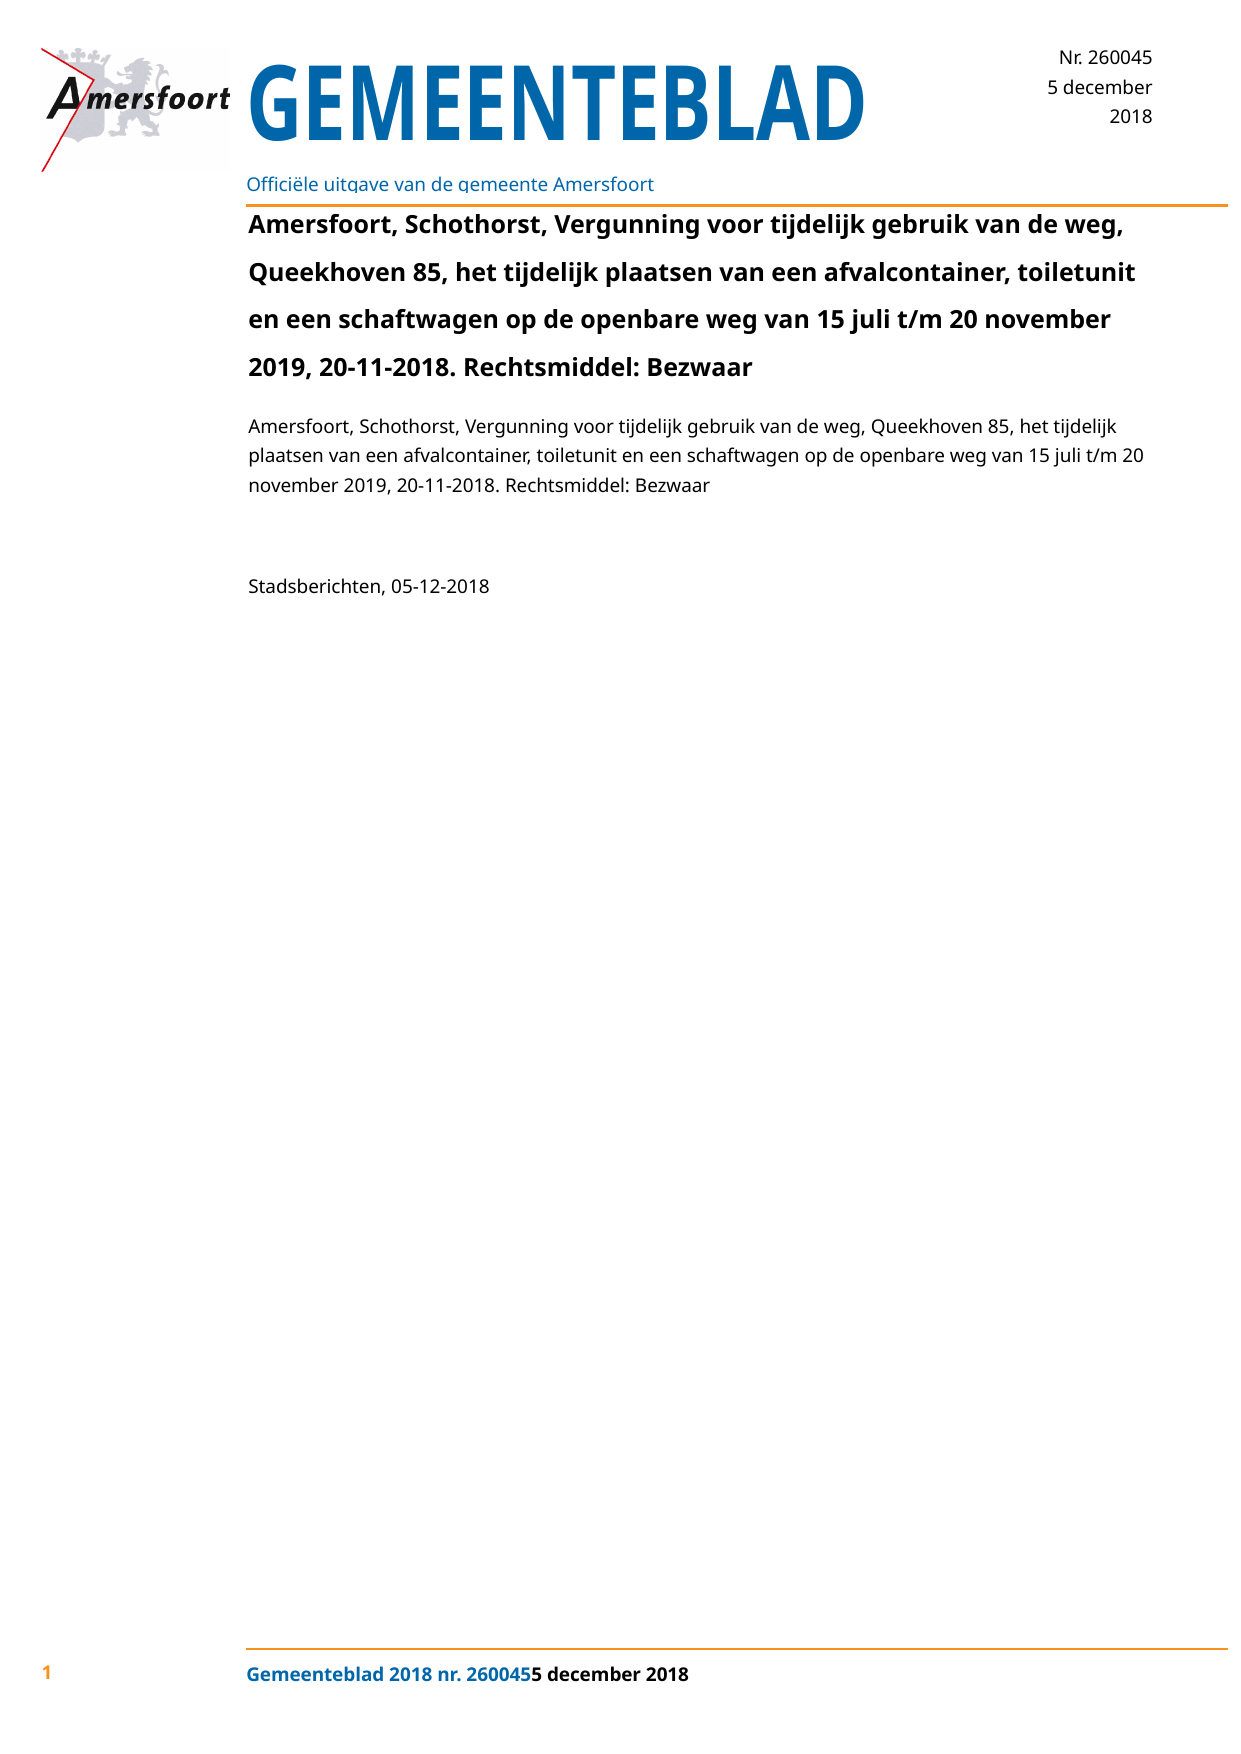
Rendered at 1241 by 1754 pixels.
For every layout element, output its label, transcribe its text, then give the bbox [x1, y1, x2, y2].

text Amersfoort, Schothorst, Vergunning voor tijdelijk gebruik van de weg, Queekhoven 85, het tijdelijk plaatsen van een afvalcontainer, toiletunit en een schaftwagen op de openbare weg van 15 juli t/m 20 november 2019, 20-11-2018. Rechtsmiddel: Bezwaar [248, 207, 1152, 384]
text Amersfoort, Schothorst, Vergunning voor tijdelijk gebruik van de weg, Queekhoven 85, het tijdelijk plaatsen van een afvalcontainer, toiletunit en een schaftwagen op de openbare weg van 15 juli t/m 20 november 2019, 20-11-2018. Rechtsmiddel: Bezwaar [248, 413, 1152, 498]
text Stadsberichten, 05-12-2018 [248, 573, 1152, 599]
picture [41, 47, 231, 172]
